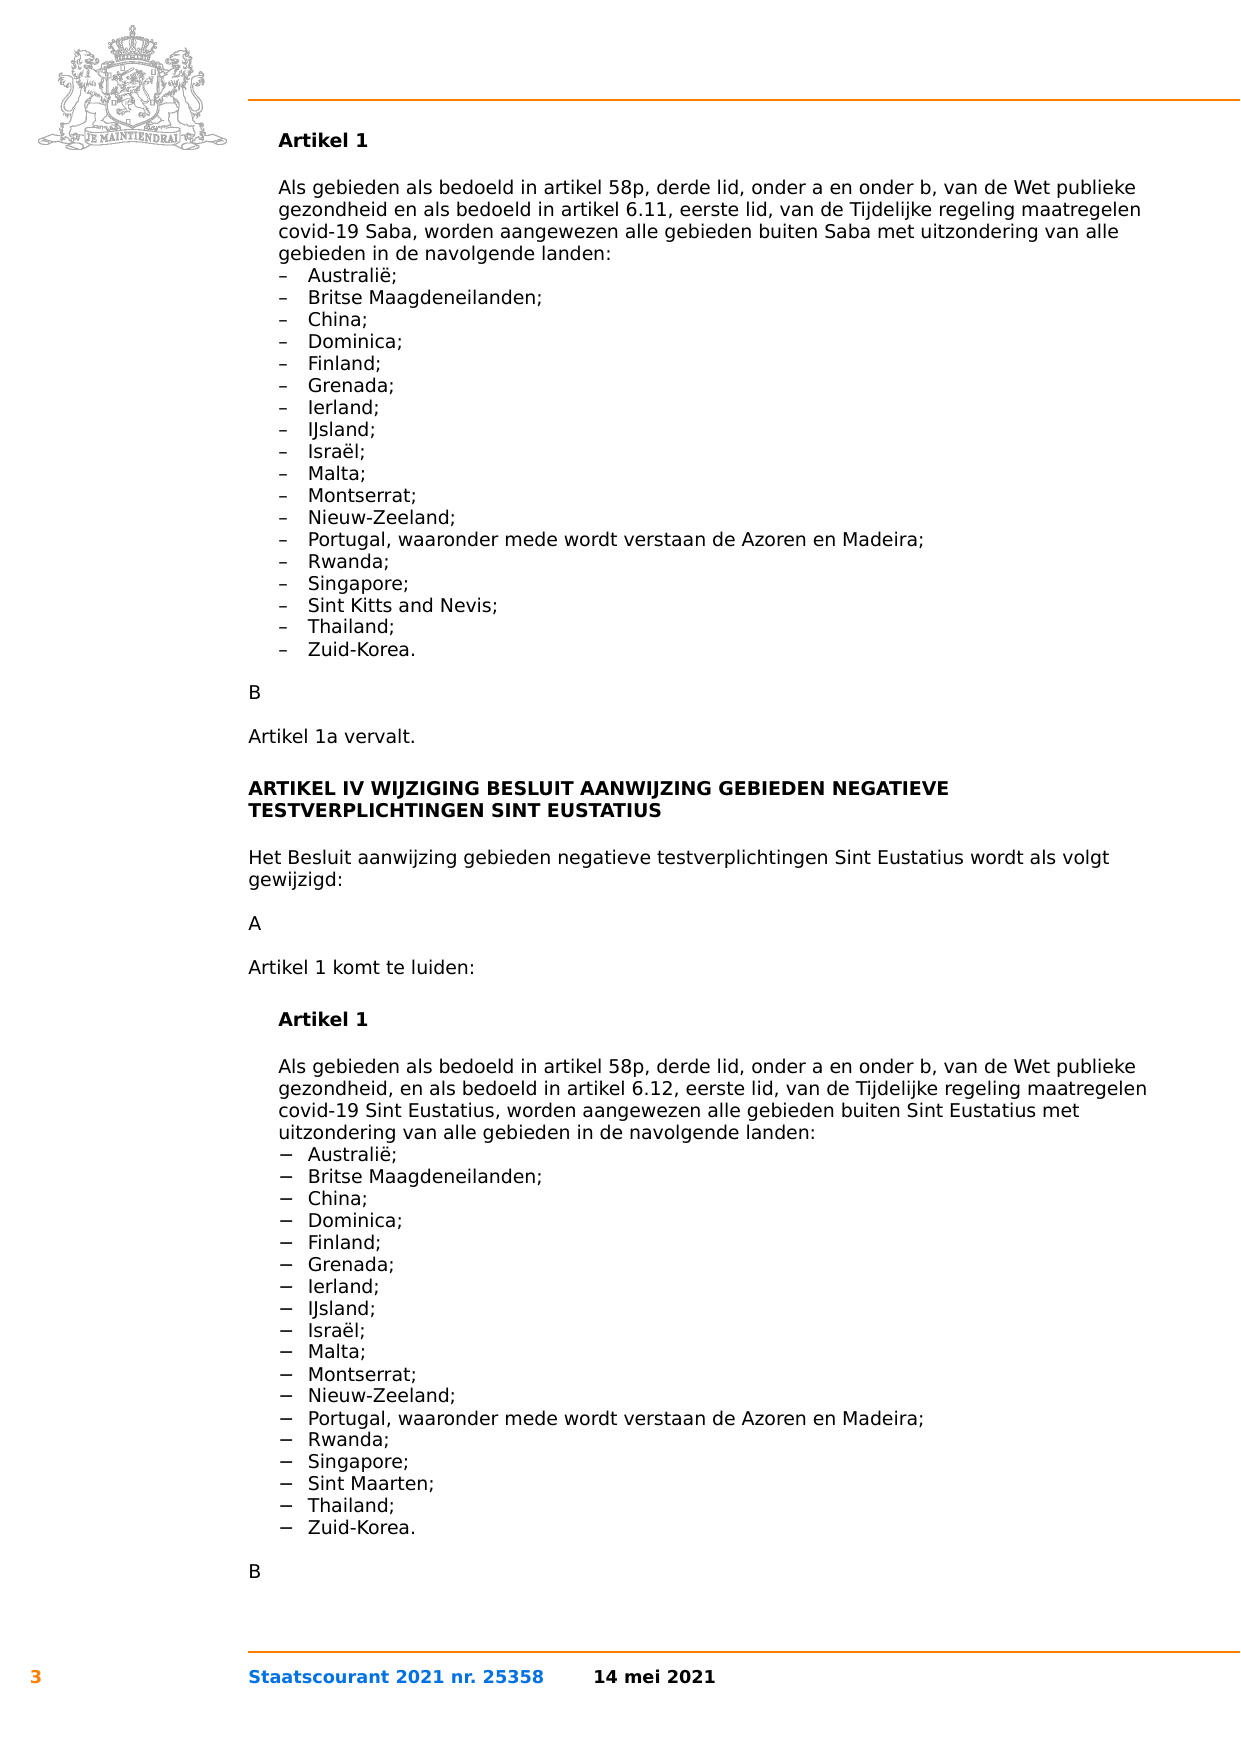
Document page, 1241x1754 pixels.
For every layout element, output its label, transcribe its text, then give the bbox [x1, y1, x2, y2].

text – Britse Maagdeneilanden; [278, 287, 1163, 309]
text − Sint Maarten; [278, 1473, 1163, 1495]
text B [248, 1561, 1163, 1583]
text – Montserrat; [278, 484, 1163, 507]
subtitle Artikel 1 [278, 130, 1163, 152]
text Artikel 1 komt te luiden: [248, 957, 1163, 979]
text – Finland; [278, 353, 1163, 375]
text – Grenada; [278, 375, 1163, 397]
subtitle ARTIKEL IV WIJZIGING BESLUIT AANWIJZING GEBIEDEN NEGATIEVE TESTVERPLICHTINGEN SINT EUSTATIUS [248, 778, 1163, 822]
text Als gebieden als bedoeld in artikel 58p, derde lid, onder a en onder b, van de Wet publieke gezondheid, en als bedoeld in artikel 6.12, eerste lid, van de Tijdelijke regeling maatregelen covid-19 Sint Eustatius, worden aangewezen alle gebieden buiten Sint Eustatius met uitzondering van alle gebieden in de navolgende landen: [278, 1056, 1163, 1144]
text − Rwanda; [278, 1429, 1163, 1451]
text – IJsland; [278, 419, 1163, 441]
text − Dominica; [278, 1209, 1163, 1232]
text − IJsland; [278, 1297, 1163, 1319]
text – Portugal, waaronder mede wordt verstaan de Azoren en Madeira; [278, 528, 1163, 551]
text – Sint Kitts and Nevis; [278, 594, 1163, 616]
text A [248, 913, 1163, 935]
text – Dominica; [278, 331, 1163, 353]
text − Portugal, waaronder mede wordt verstaan de Azoren en Madeira; [278, 1407, 1163, 1429]
text Het Besluit aanwijzing gebieden negatieve testverplichtingen Sint Eustatius wordt als volgt gewijzigd: [248, 847, 1163, 891]
text – Israël; [278, 441, 1163, 463]
text − Australië; [278, 1144, 1163, 1166]
text − Ierland; [278, 1276, 1163, 1297]
picture [38, 25, 227, 150]
text Artikel 1a vervalt. [248, 726, 1163, 748]
text − Zuid-Korea. [278, 1517, 1163, 1539]
text – Singapore; [278, 572, 1163, 594]
text – Ierland; [278, 397, 1163, 419]
text − Nieuw-Zeeland; [278, 1385, 1163, 1407]
text – Thailand; [278, 616, 1163, 638]
text – Malta; [278, 463, 1163, 484]
text – Australië; [278, 265, 1163, 287]
text − Thailand; [278, 1495, 1163, 1517]
text − Grenada; [278, 1253, 1163, 1276]
text – Rwanda; [278, 551, 1163, 572]
subtitle Artikel 1 [278, 1009, 1163, 1031]
text – Zuid-Korea. [278, 638, 1163, 660]
text Als gebieden als bedoeld in artikel 58p, derde lid, onder a en onder b, van de Wet publieke gezondheid en als bedoeld in artikel 6.11, eerste lid, van de Tijdelijke regeling maatregelen covid-19 Saba, worden aangewezen alle gebieden buiten Saba met uitzondering van alle gebieden in de navolgende landen: [278, 177, 1163, 265]
text − China; [278, 1188, 1163, 1209]
text B [248, 682, 1163, 704]
text − Singapore; [278, 1451, 1163, 1473]
text − Britse Maagdeneilanden; [278, 1166, 1163, 1188]
text − Montserrat; [278, 1363, 1163, 1385]
text − Finland; [278, 1232, 1163, 1253]
text – Nieuw-Zeeland; [278, 507, 1163, 528]
text − Malta; [278, 1341, 1163, 1363]
text − Israël; [278, 1319, 1163, 1341]
text – China; [278, 309, 1163, 331]
